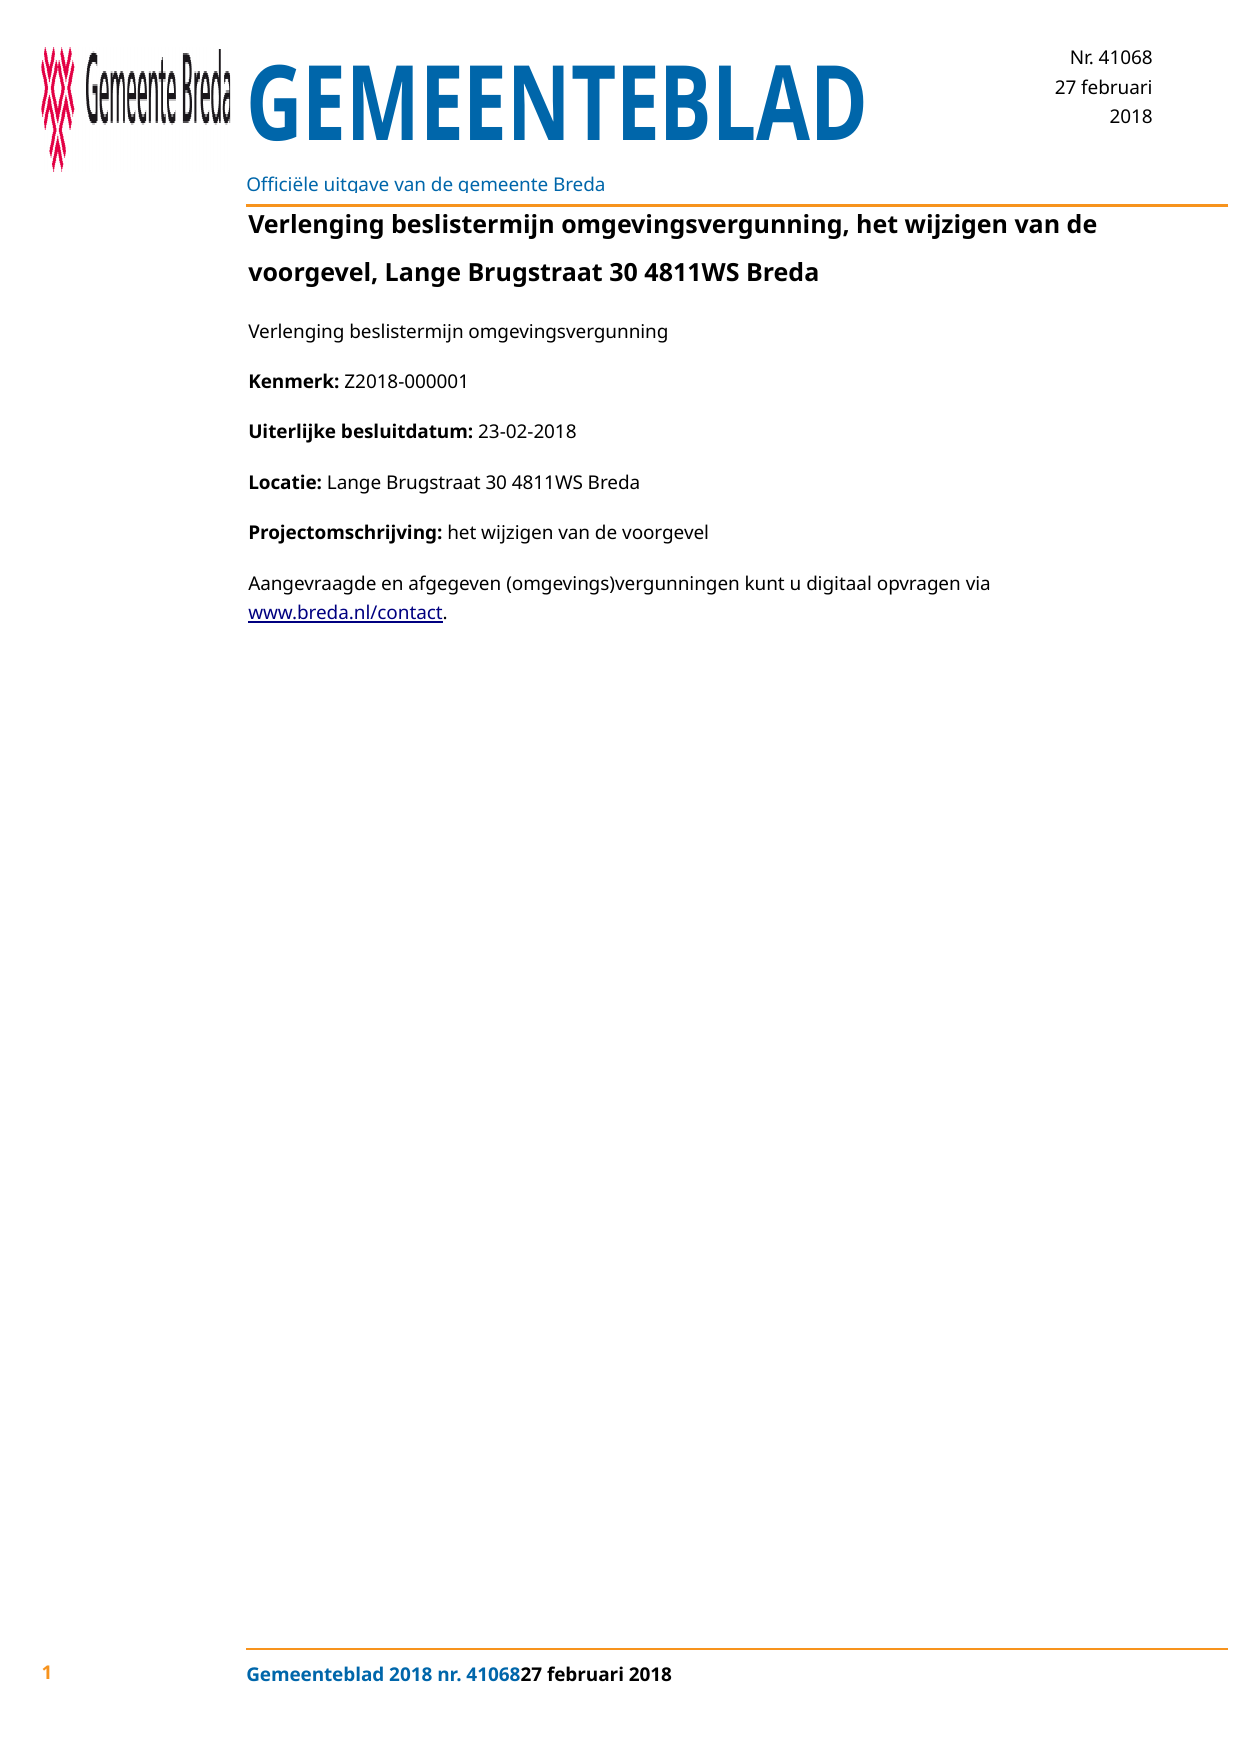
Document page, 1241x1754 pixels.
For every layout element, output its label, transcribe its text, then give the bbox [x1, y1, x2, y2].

text Projectomschrijving: het wijzigen van de voorgevel [248, 519, 1152, 545]
text Verlenging beslistermijn omgevingsvergunning [248, 318, 1152, 344]
text Kenmerk: Z2018-000001 [248, 368, 1152, 394]
text Aangevraagde en afgegeven (omgevings)vergunningen kunt u digitaal opvragen via www.breda.nl/contact. [248, 570, 1152, 625]
text Locatie: Lange Brugstraat 30 4811WS Breda [248, 469, 1152, 495]
text Uiterlijke besluitdatum: 23-02-2018 [248, 419, 1152, 444]
text Verlenging beslistermijn omgevingsvergunning, het wijzigen van de voorgevel, Lange Brugstraat 30 4811WS Breda [248, 207, 1152, 288]
picture [41, 47, 231, 172]
